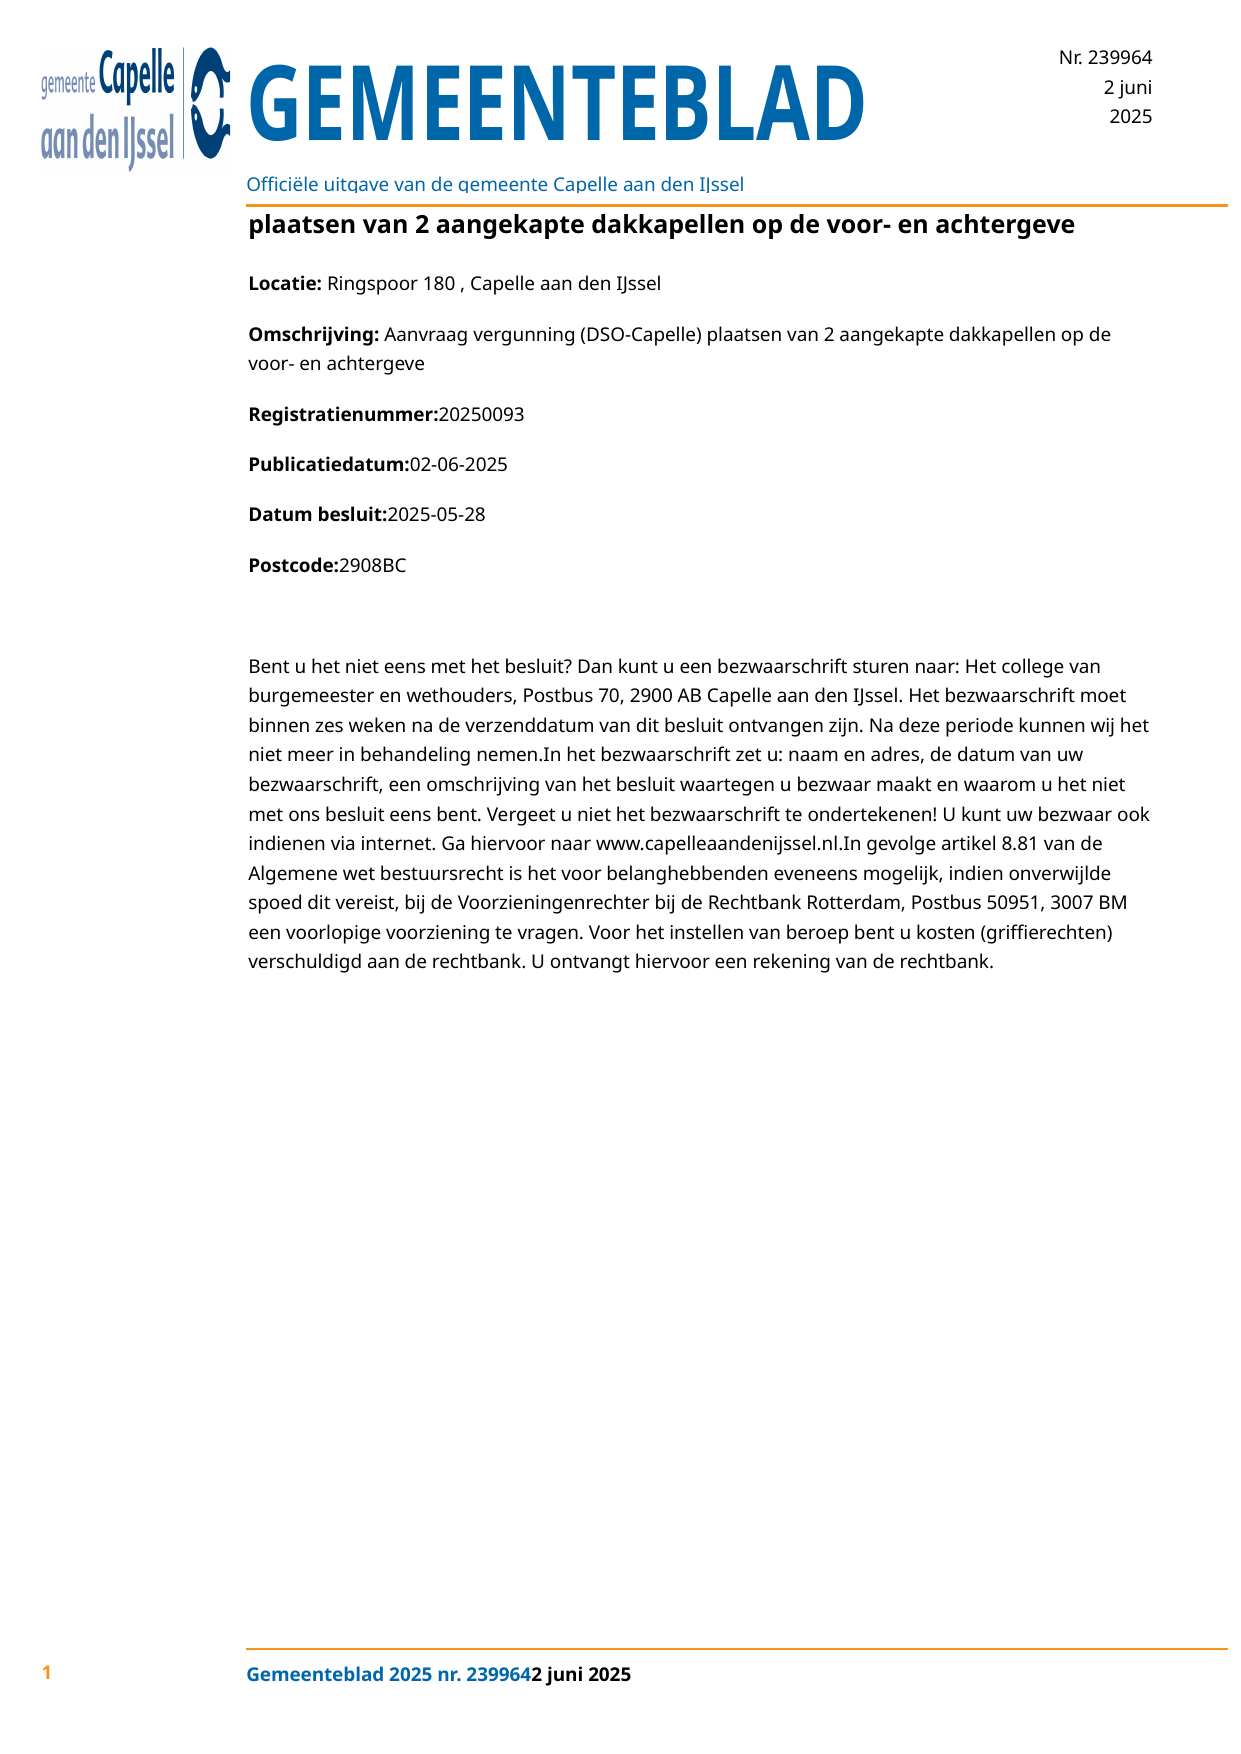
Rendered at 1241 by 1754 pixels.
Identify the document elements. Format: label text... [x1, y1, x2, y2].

text plaatsen van 2 aangekapte dakkapellen op de voor- en achtergeve [248, 207, 1152, 241]
text Postcode:2908BC [248, 552, 1152, 578]
text Registratienummer:20250093 [248, 401, 1152, 426]
text Datum besluit:2025-05-28 [248, 502, 1152, 527]
text Omschrijving: Aanvraag vergunning (DSO-Capelle) plaatsen van 2 aangekapte dakkapellen op de voor- en achtergeve [248, 321, 1152, 376]
text Publicatiedatum:02-06-2025 [248, 451, 1152, 477]
text Bent u het niet eens met het besluit? Dan kunt u een bezwaarschrift sturen naar: Het college van burgemeester en wethouders, Postbus 70, 2900 AB Capelle aan den IJssel. Het bezwaarschrift moet binnen zes weken na de verzenddatum van dit besluit ontvangen zijn. Na deze periode kunnen wij het niet meer in behandeling nemen.In het bezwaarschrift zet u: naam en adres, de datum van uw bezwaarschrift, een omschrijving van het besluit waartegen u bezwaar maakt en waarom u het niet met ons besluit eens bent. Vergeet u niet het bezwaarschrift te ondertekenen! U kunt uw bezwaar ook indienen via internet. Ga hiervoor naar www.capelleaandenijssel.nl.In gevolge artikel 8.81 van de Algemene wet bestuursrecht is het voor belanghebbenden eveneens mogelijk, indien onverwijlde spoed dit vereist, bij de Voorzieningenrechter bij de Rechtbank Rotterdam, Postbus 50951, 3007 BM een voorlopige voorziening te vragen. Voor het instellen van beroep bent u kosten (griffierechten) verschuldigd aan de rechtbank. U ontvangt hiervoor een rekening van de rechtbank. [248, 653, 1152, 974]
text Locatie: Ringspoor 180 , Capelle aan den IJssel [248, 270, 1152, 296]
picture [41, 47, 231, 172]
